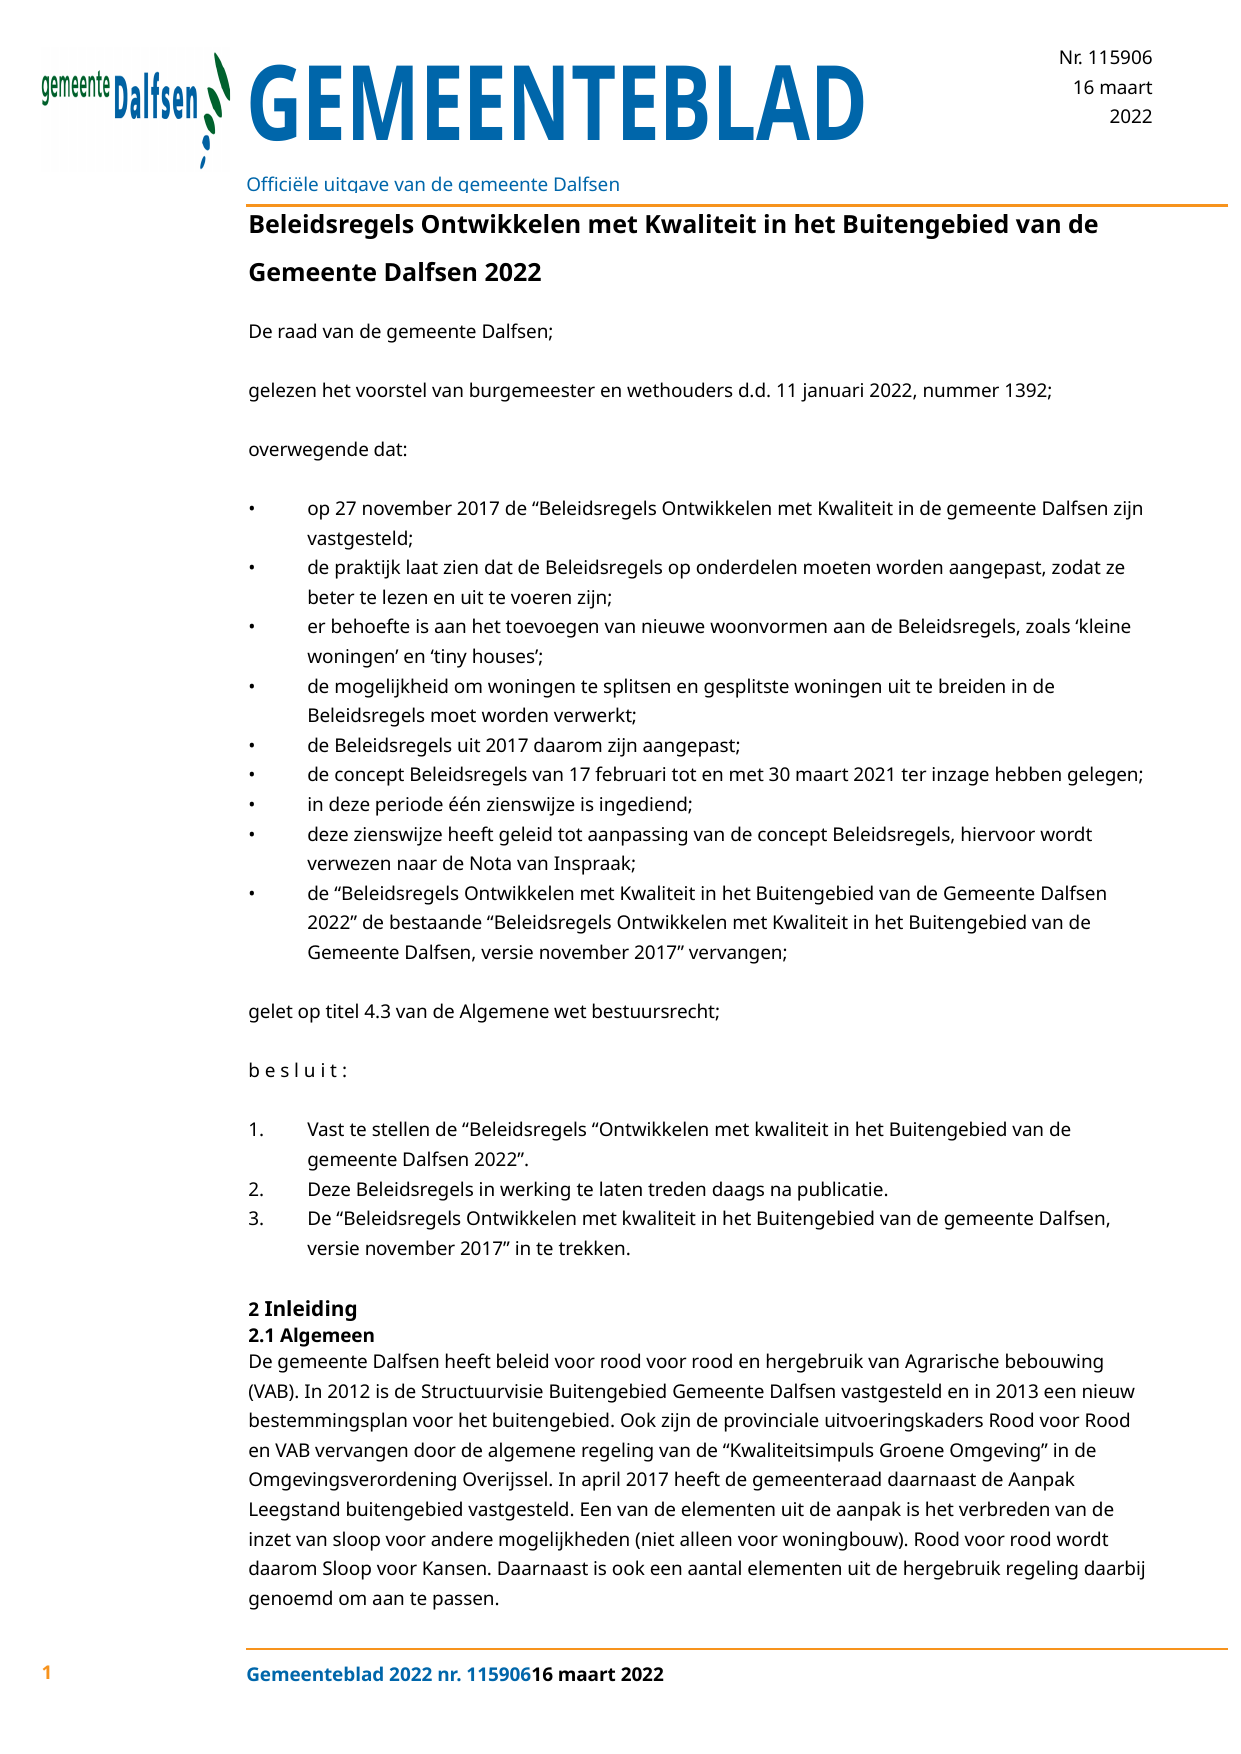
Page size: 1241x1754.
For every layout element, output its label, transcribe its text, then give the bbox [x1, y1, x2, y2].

list in deze periode één zienswijze is ingediend; [248, 791, 1152, 817]
text De gemeente Dalfsen heeft beleid voor rood voor rood en hergebruik van Agrarische bebouwing (VAB). In 2012 is de Structuurvisie Buitengebied Gemeente Dalfsen vastgesteld en in 2013 een nieuw bestemmingsplan voor het buitengebied. Ook zijn de provinciale uitvoeringskaders Rood voor Rood en VAB vervangen door de algemene regeling van de “Kwaliteitsimpuls Groene Omgeving” in de Omgevingsverordening Overijssel. In april 2017 heeft de gemeenteraad daarnaast de Aanpak Leegstand buitengebied vastgesteld. Een van de elementen uit de aanpak is het verbreden van de inzet van sloop voor andere mogelijkheden (niet alleen voor woningbouw). Rood voor rood wordt daarom Sloop voor Kansen. Daarnaast is ook een aantal elementen uit de hergebruik regeling daarbij genoemd om aan te passen. [248, 1348, 1152, 1611]
list Vast te stellen de “Beleidsregels “Ontwikkelen met kwaliteit in het Buitengebied van de gemeente Dalfsen 2022”. [248, 1117, 1152, 1172]
list de concept Beleidsregels van 17 februari tot en met 30 maart 2021 ter inzage hebben gelegen; [248, 762, 1152, 787]
text 2.1 Algemeen [248, 1323, 1152, 1348]
text b e s l u i t : [248, 1057, 1152, 1083]
list er behoefte is aan het toevoegen van nieuwe woonvormen aan de Beleidsregels, zoals ‘kleine woningen’ en ‘tiny houses’; [248, 614, 1152, 669]
text overwegende dat: [248, 436, 1152, 462]
list de Beleidsregels uit 2017 daarom zijn aangepast; [248, 732, 1152, 758]
text gelet op titel 4.3 van de Algemene wet bestuursrecht; [248, 998, 1152, 1024]
text 2 Inleiding [248, 1294, 1152, 1323]
list Deze Beleidsregels in werking te laten treden daags na publicatie. [248, 1176, 1152, 1202]
list deze zienswijze heeft geleid tot aanpassing van de concept Beleidsregels, hiervoor wordt verwezen naar de Nota van Inspraak; [248, 821, 1152, 876]
picture [41, 47, 231, 172]
text gelezen het voorstel van burgemeester en wethouders d.d. 11 januari 2022, nummer 1392; [248, 377, 1152, 403]
list de praktijk laat zien dat de Beleidsregels op onderdelen moeten worden aangepast, zodat ze beter te lezen en uit te voeren zijn; [248, 554, 1152, 610]
list de mogelijkheid om woningen te splitsen en gesplitste woningen uit te breiden in de Beleidsregels moet worden verwerkt; [248, 673, 1152, 728]
list De “Beleidsregels Ontwikkelen met kwaliteit in het Buitengebied van de gemeente Dalfsen, versie november 2017” in te trekken. [248, 1205, 1152, 1261]
text De raad van de gemeente Dalfsen; [248, 318, 1152, 344]
list de “Beleidsregels Ontwikkelen met Kwaliteit in het Buitengebied van de Gemeente Dalfsen 2022” de bestaande “Beleidsregels Ontwikkelen met Kwaliteit in het Buitengebied van de Gemeente Dalfsen, versie november 2017” vervangen; [248, 880, 1152, 965]
text Beleidsregels Ontwikkelen met Kwaliteit in het Buitengebied van de Gemeente Dalfsen 2022 [248, 207, 1152, 288]
list op 27 november 2017 de “Beleidsregels Ontwikkelen met Kwaliteit in de gemeente Dalfsen zijn vastgesteld; [248, 495, 1152, 551]
